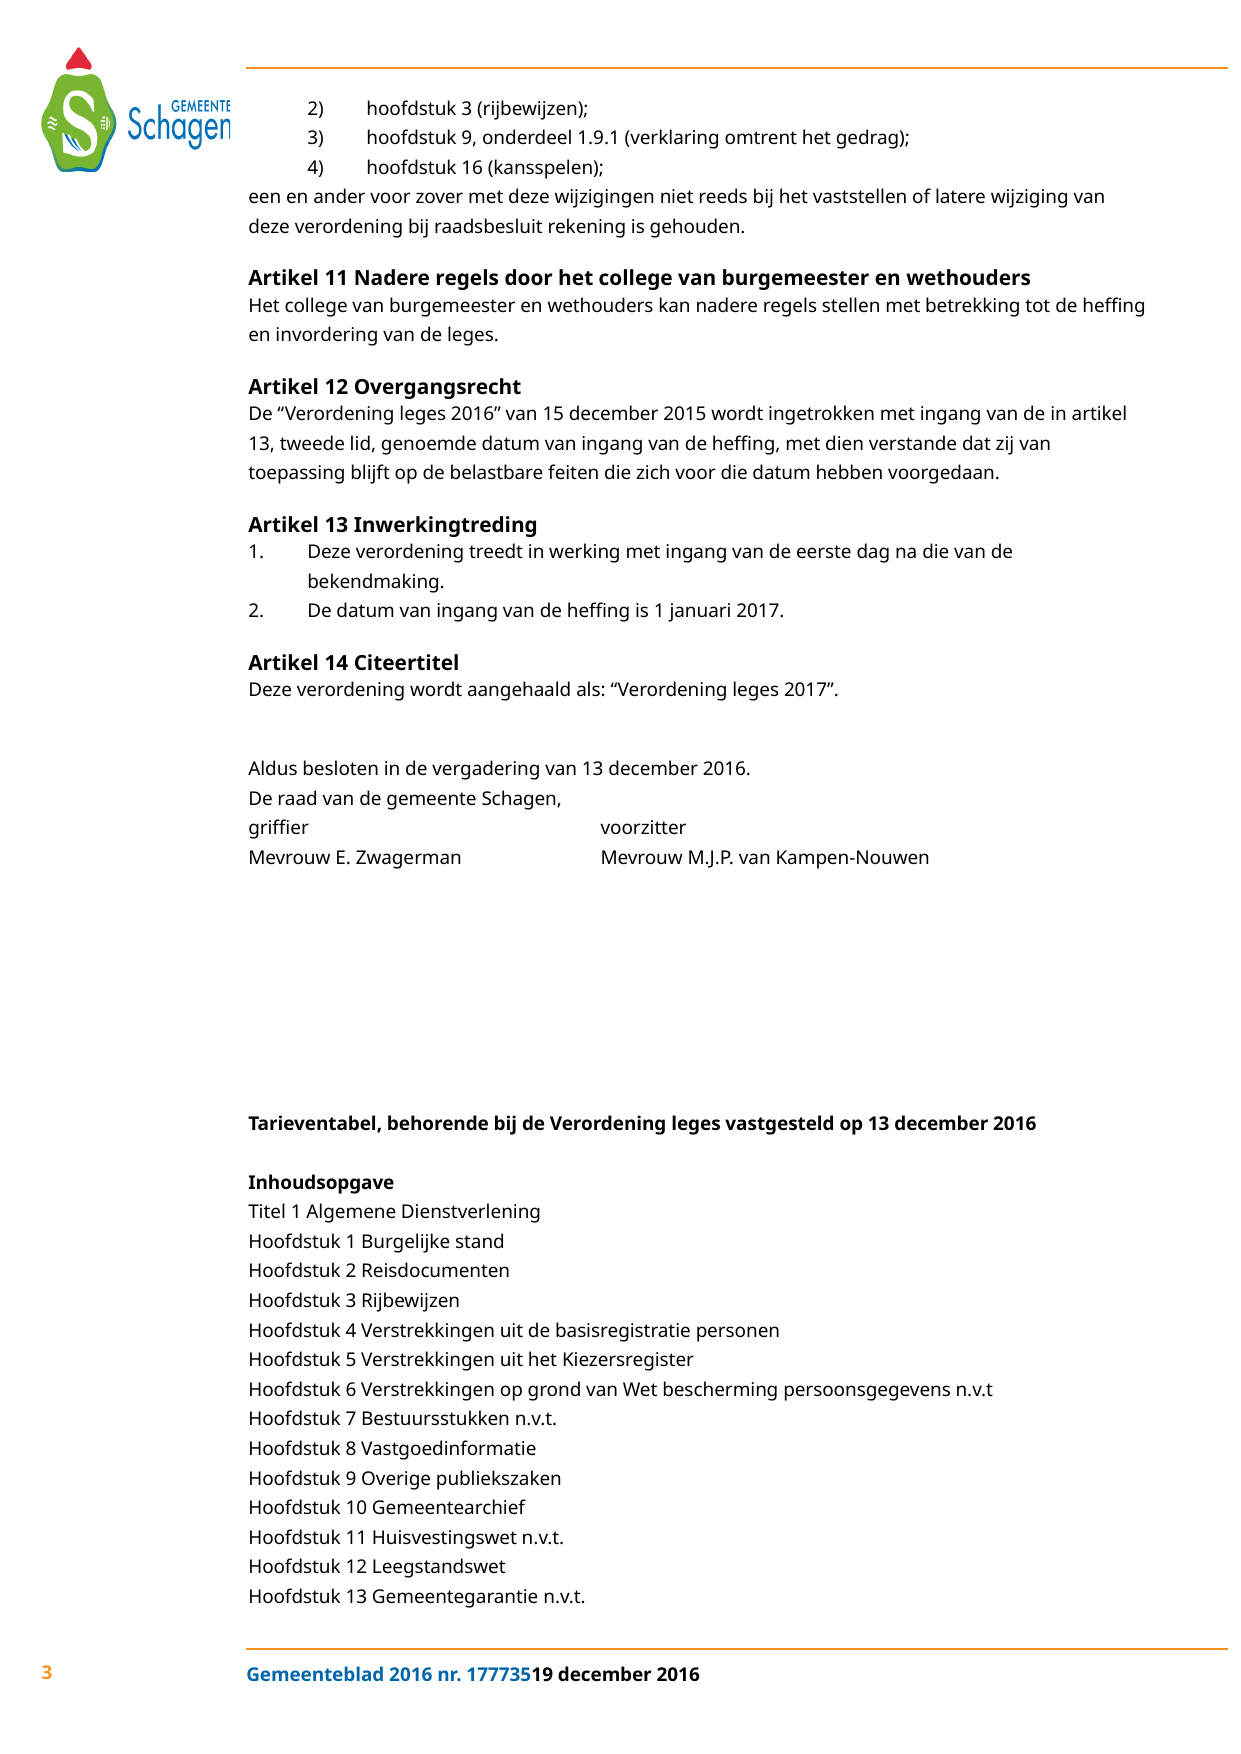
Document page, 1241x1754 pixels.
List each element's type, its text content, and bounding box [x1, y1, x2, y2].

text Artikel 12 Overgangsrecht [248, 372, 1152, 400]
list hoofdstuk 3 (rijbewijzen); [307, 95, 1152, 121]
text Het college van burgemeester en wethouders kan nadere regels stellen met betrekking tot de heffing en invordering van de leges. [248, 292, 1152, 347]
text Hoofdstuk 13 Gemeentegarantie n.v.t. [248, 1583, 1152, 1609]
list hoofdstuk 9, onderdeel 1.9.1 (verklaring omtrent het gedrag); [307, 124, 1152, 150]
text Hoofdstuk 5 Verstrekkingen uit het Kiezersregister [248, 1346, 1152, 1372]
list Deze verordening treedt in werking met ingang van de eerste dag na die van de bekendmaking. [248, 538, 1152, 594]
text een en ander voor zover met deze wijzigingen niet reeds bij het vaststellen of latere wijziging van deze verordening bij raadsbesluit rekening is gehouden. [248, 183, 1152, 239]
text Hoofdstuk 11 Huisvestingswet n.v.t. [248, 1524, 1152, 1550]
text Hoofdstuk 9 Overige publiekszaken [248, 1465, 1152, 1491]
table_header griffier Mevrouw E. Zwagerman [248, 815, 600, 870]
picture [41, 47, 231, 172]
text Tarieventabel, behorende bij de Verordening leges vastgesteld op 13 december 2016 [248, 1110, 1152, 1136]
list De datum van ingang van de heffing is 1 januari 2017. [248, 598, 1152, 623]
text Hoofdstuk 8 Vastgoedinformatie [248, 1435, 1152, 1461]
list hoofdstuk 16 (kansspelen); [307, 154, 1152, 180]
text Artikel 14 Citeertitel [248, 648, 1152, 676]
text Hoofdstuk 2 Reisdocumenten [248, 1258, 1152, 1283]
text Hoofdstuk 4 Verstrekkingen uit de basisregistratie personen [248, 1317, 1152, 1343]
text Hoofdstuk 3 Rijbewijzen [248, 1287, 1152, 1313]
table_header voorzitter Mevrouw M.J.P. van Kampen-Nouwen [600, 815, 1152, 870]
text Hoofdstuk 6 Verstrekkingen op grond van Wet bescherming persoonsgegevens n.v.t [248, 1376, 1152, 1402]
text Artikel 11 Nadere regels door het college van burgemeester en wethouders [248, 263, 1152, 292]
text Hoofdstuk 7 Bestuursstukken n.v.t. [248, 1406, 1152, 1431]
text Titel 1 Algemene Dienstverlening [248, 1198, 1152, 1224]
text Inhoudsopgave [248, 1169, 1152, 1195]
text Deze verordening wordt aangehaald als: “Verordening leges 2017”. [248, 676, 1152, 702]
text Hoofdstuk 10 Gemeentearchief [248, 1494, 1152, 1520]
text De “Verordening leges 2016” van 15 december 2015 wordt ingetrokken met ingang van de in artikel 13, tweede lid, genoemde datum van ingang van de heffing, met dien verstande dat zij van toepassing blijft op de belastbare feiten die zich voor die datum hebben voorgedaan. [248, 400, 1152, 485]
text Hoofdstuk 12 Leegstandswet [248, 1553, 1152, 1579]
text Aldus besloten in de vergadering van 13 december 2016. [248, 755, 1152, 781]
text Artikel 13 Inwerkingtreding [248, 510, 1152, 538]
text Hoofdstuk 1 Burgelijke stand [248, 1228, 1152, 1254]
text De raad van de gemeente Schagen, [248, 785, 1152, 811]
